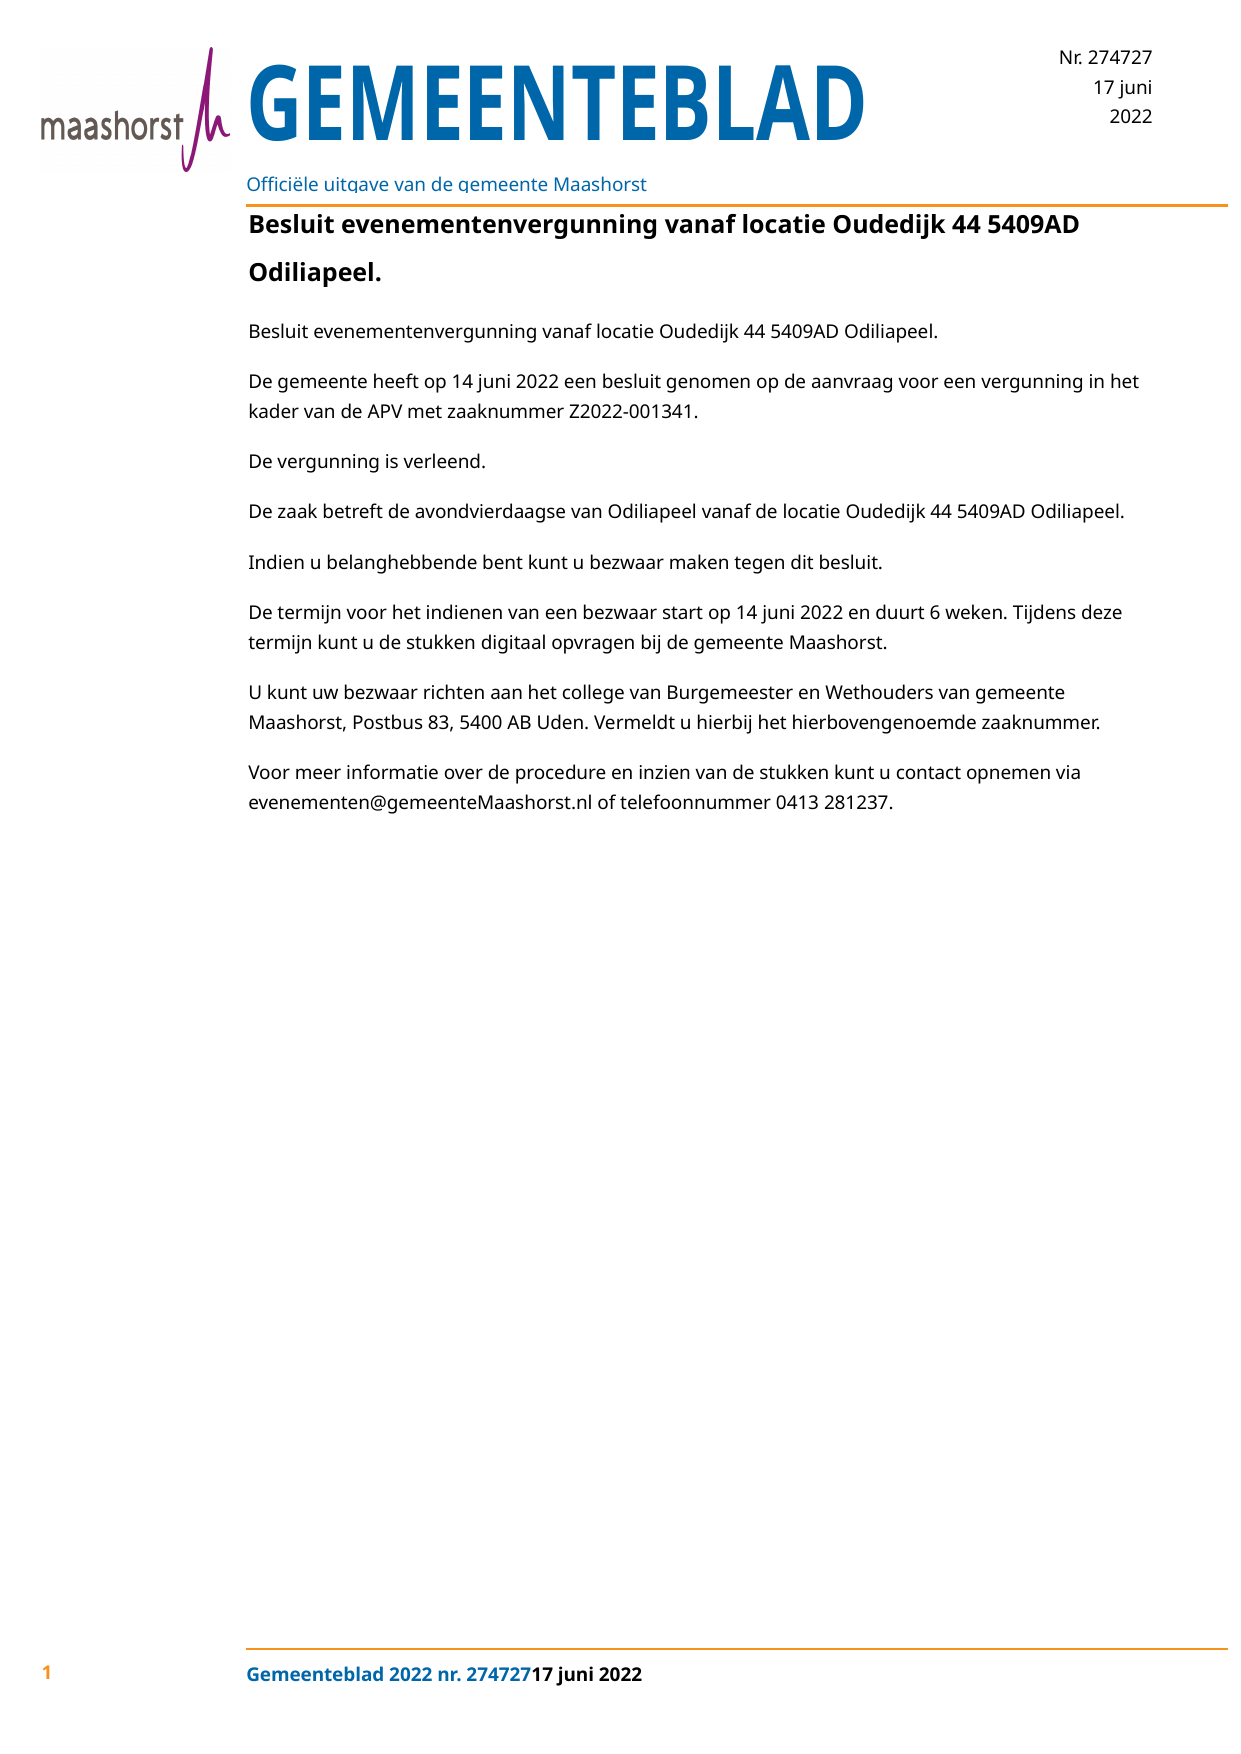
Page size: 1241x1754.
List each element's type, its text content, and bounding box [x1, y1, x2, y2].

text De zaak betreft de avondvierdaagse van Odiliapeel vanaf de locatie Oudedijk 44 5409AD Odiliapeel. [248, 499, 1152, 524]
text U kunt uw bezwaar richten aan het college van Burgemeester en Wethouders van gemeente Maashorst, Postbus 83, 5400 AB Uden. Vermeldt u hierbij het hierbovengenoemde zaaknummer. [248, 679, 1152, 735]
text Indien u belanghebbende bent kunt u bezwaar maken tegen dit besluit. [248, 549, 1152, 575]
text Voor meer informatie over de procedure en inzien van de stukken kunt u contact opnemen via evenementen@gemeenteMaashorst.nl of telefoonnummer 0413 281237. [248, 759, 1152, 815]
text De termijn voor het indienen van een bezwaar start op 14 juni 2022 en duurt 6 weken. Tijdens deze termijn kunt u de stukken digitaal opvragen bij de gemeente Maashorst. [248, 599, 1152, 655]
text De vergunning is verleend. [248, 448, 1152, 474]
text De gemeente heeft op 14 juni 2022 een besluit genomen op de aanvraag voor een vergunning in het kader van de APV met zaaknummer Z2022-001341. [248, 368, 1152, 424]
text Besluit evenementenvergunning vanaf locatie Oudedijk 44 5409AD Odiliapeel. [248, 207, 1152, 288]
picture [41, 47, 231, 172]
text Besluit evenementenvergunning vanaf locatie Oudedijk 44 5409AD Odiliapeel. [248, 318, 1152, 344]
